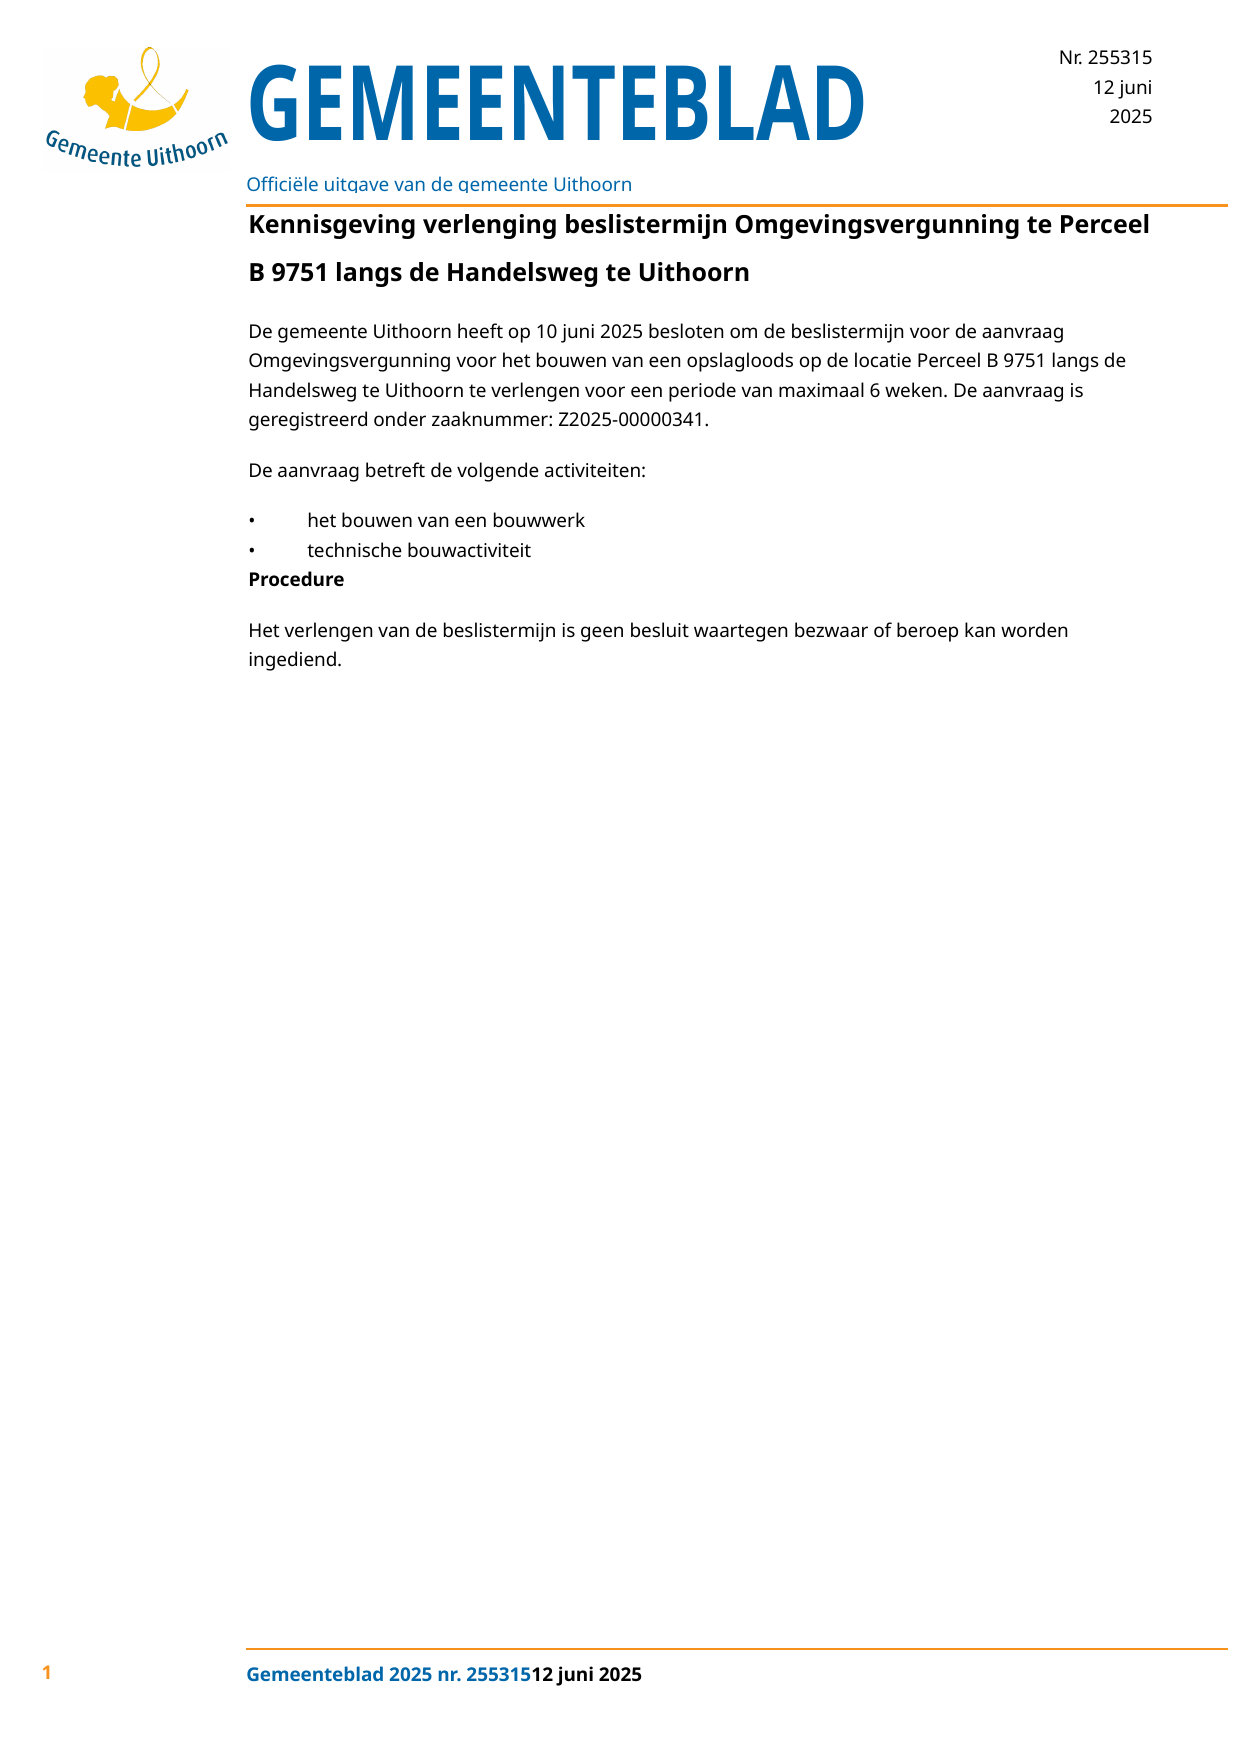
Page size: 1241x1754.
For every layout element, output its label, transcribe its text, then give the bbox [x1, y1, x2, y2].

list technische bouwactiviteit [248, 537, 1152, 563]
text De aanvraag betreft de volgende activiteiten: [248, 457, 1152, 483]
text Kennisgeving verlenging beslistermijn Omgevingsvergunning te Perceel B 9751 langs de Handelsweg te Uithoorn [248, 207, 1152, 288]
text De gemeente Uithoorn heeft op 10 juni 2025 besloten om de beslistermijn voor de aanvraag Omgevingsvergunning voor het bouwen van een opslagloods op de locatie Perceel B 9751 langs de Handelsweg te Uithoorn te verlengen voor een periode van maximaal 6 weken. De aanvraag is geregistreerd onder zaaknummer: Z2025-00000341. [248, 318, 1152, 432]
text Het verlengen van de beslistermijn is geen besluit waartegen bezwaar of beroep kan worden ingediend. [248, 617, 1152, 672]
list het bouwen van een bouwwerk [248, 507, 1152, 533]
picture [41, 47, 231, 172]
text Procedure [248, 567, 1152, 592]
